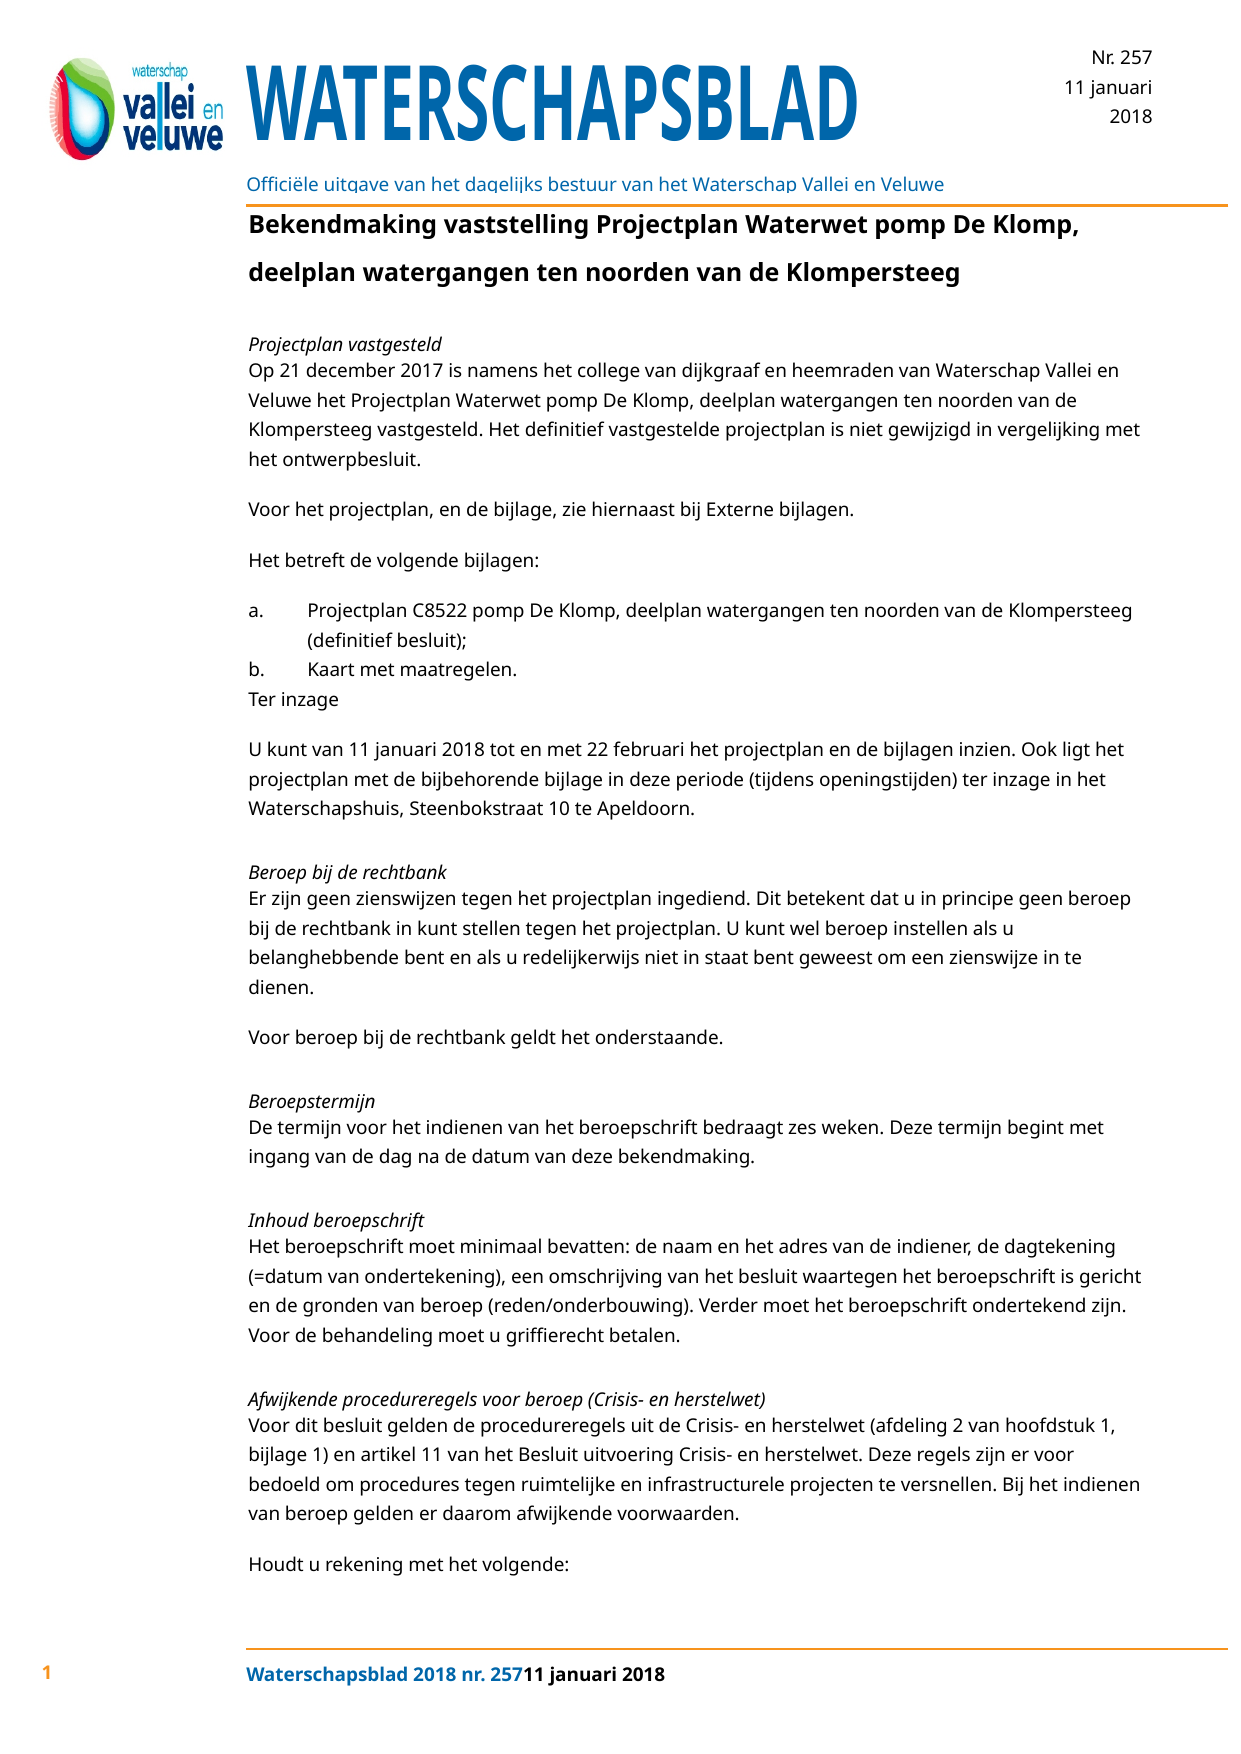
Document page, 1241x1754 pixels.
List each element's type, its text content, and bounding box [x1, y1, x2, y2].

text Voor dit besluit gelden de procedureregels uit de Crisis- en herstelwet (afdeling 2 van hoofdstuk 1, bijlage 1) en artikel 11 van het Besluit uitvoering Crisis- en herstelwet. Deze regels zijn er voor bedoeld om procedures tegen ruimtelijke en infrastructurele projecten te versnellen. Bij het indienen van beroep gelden er daarom afwijkende voorwaarden. [248, 1412, 1152, 1526]
text Er zijn geen zienswijzen tegen het projectplan ingediend. Dit betekent dat u in principe geen beroep bij de rechtbank in kunt stellen tegen het projectplan. U kunt wel beroep instellen als u belanghebbende bent en als u redelijkerwijs niet in staat bent geweest om een zienswijze in te dienen. [248, 885, 1152, 1000]
text U kunt van 11 januari 2018 tot en met 22 februari het projectplan en de bijlagen inzien. Ook ligt het projectplan met de bijbehorende bijlage in deze periode (tijdens openingstijden) ter inzage in het Waterschapshuis, Steenbokstraat 10 te Apeldoorn. [248, 736, 1152, 821]
text Afwijkende procedureregels voor beroep (Crisis- en herstelwet) [248, 1386, 1152, 1412]
text Inhoud beroepschrift [248, 1208, 1152, 1233]
text De termijn voor het indienen van het beroepschrift bedraagt zes weken. Deze termijn begint met ingang van de dag na de datum van deze bekendmaking. [248, 1114, 1152, 1169]
text Houdt u rekening met het volgende: [248, 1551, 1152, 1577]
text Beroepstermijn [248, 1088, 1152, 1114]
text Ter inzage [248, 686, 1152, 712]
text Bekendmaking vaststelling Projectplan Waterwet pomp De Klomp, deelplan watergangen ten noorden van de Klompersteeg [248, 207, 1152, 288]
list Kaart met maatregelen. [248, 656, 1152, 682]
text Beroep bij de rechtbank [248, 859, 1152, 885]
list Projectplan C8522 pomp De Klomp, deelplan watergangen ten noorden van de Klompersteeg (definitief besluit); [248, 597, 1152, 652]
text Op 21 december 2017 is namens het college van dijkgraaf en heemraden van Waterschap Vallei en Veluwe het Projectplan Waterwet pomp De Klomp, deelplan watergangen ten noorden van de Klompersteeg vastgesteld. Het definitief vastgestelde projectplan is niet gewijzigd in vergelijking met het ontwerpbesluit. [248, 357, 1152, 472]
picture [41, 47, 231, 172]
text Het betreft de volgende bijlagen: [248, 547, 1152, 572]
text Voor het projectplan, en de bijlage, zie hiernaast bij Externe bijlagen. [248, 496, 1152, 522]
text Voor beroep bij de rechtbank geldt het onderstaande. [248, 1024, 1152, 1050]
text Projectplan vastgesteld [248, 331, 1152, 357]
text Het beroepschrift moet minimaal bevatten: de naam en het adres van de indiener, de dagtekening (=datum van ondertekening), een omschrijving van het besluit waartegen het beroepschrift is gericht en de gronden van beroep (reden/onderbouwing). Verder moet het beroepschrift ondertekend zijn. Voor de behandeling moet u griffierecht betalen. [248, 1233, 1152, 1348]
